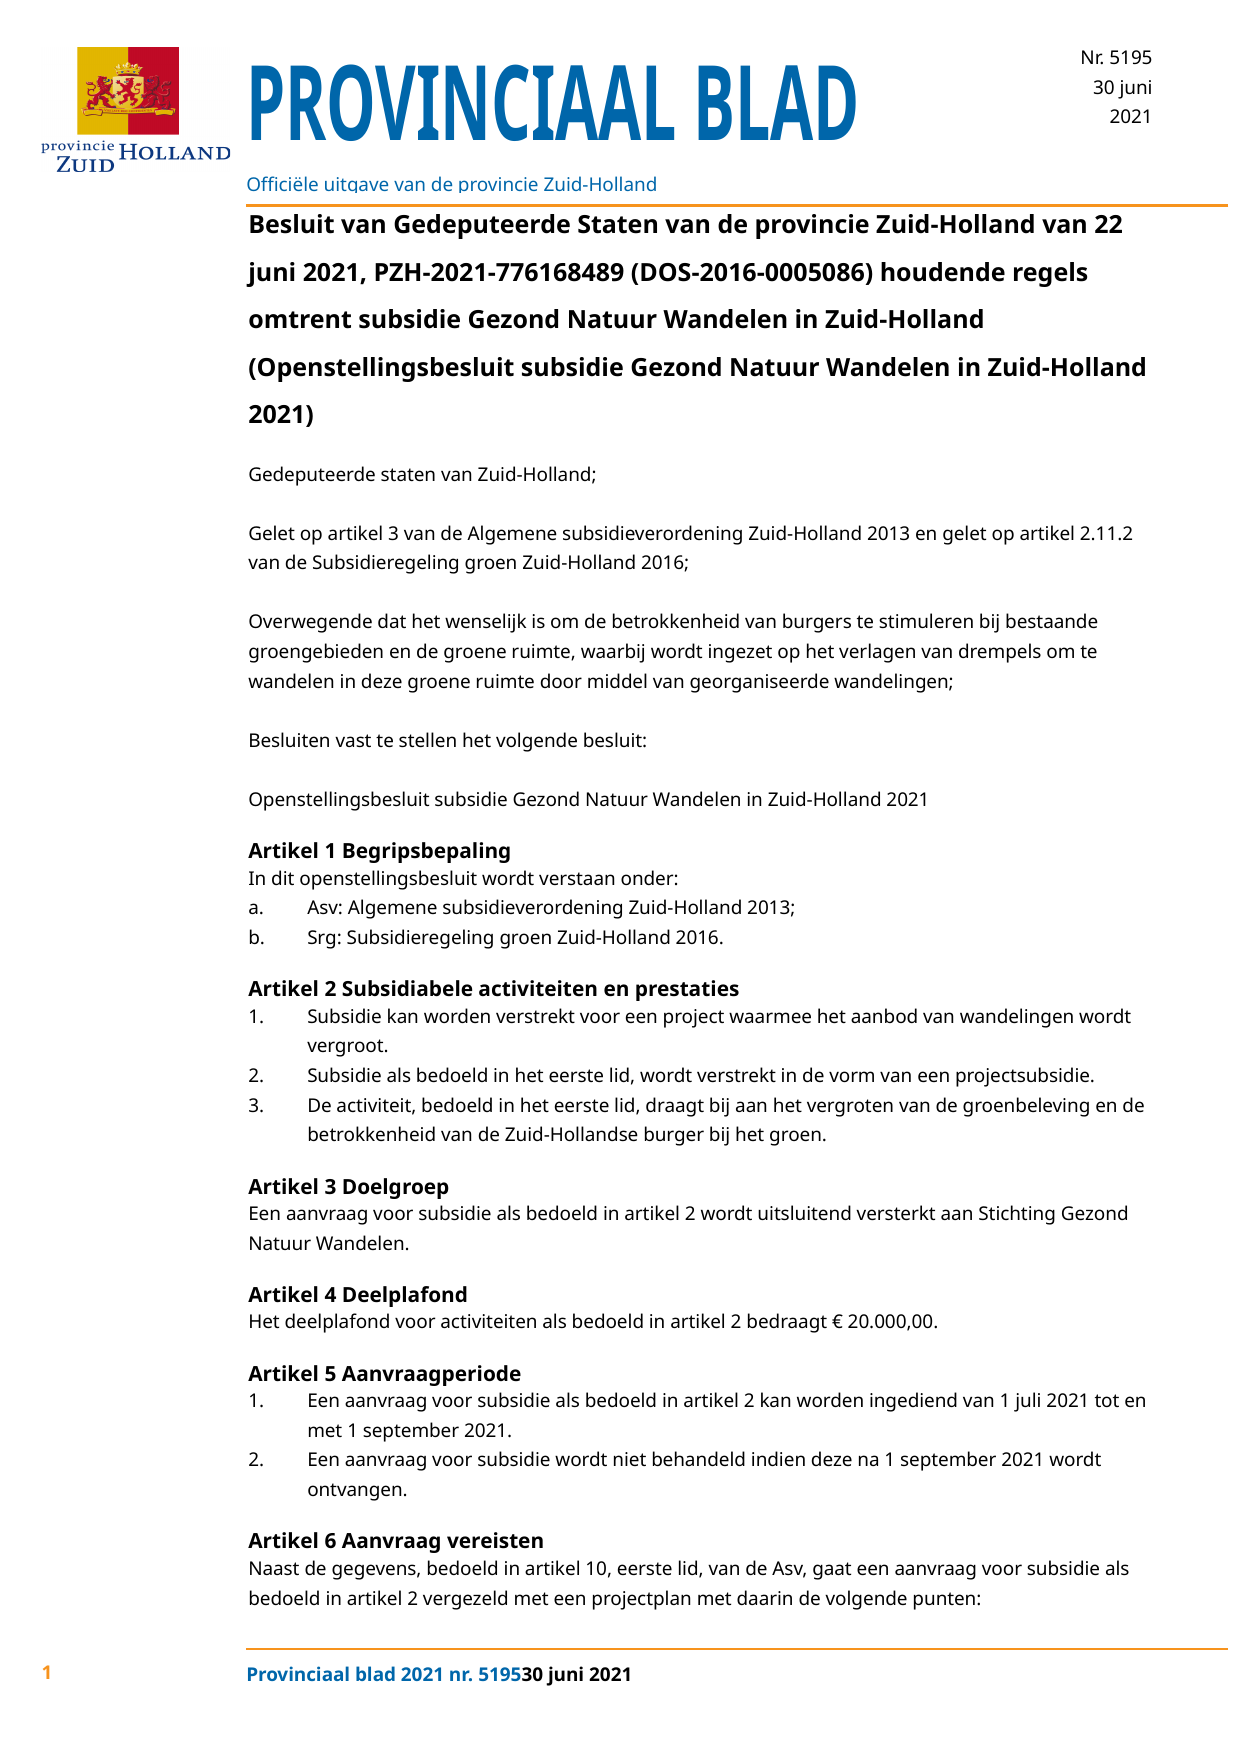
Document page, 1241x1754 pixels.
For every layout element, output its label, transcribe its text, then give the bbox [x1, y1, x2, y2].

text Naast de gegevens, bedoeld in artikel 10, eerste lid, van de Asv, gaat een aanvraag voor subsidie als bedoeld in artikel 2 vergezeld met een projectplan met daarin de volgende punten: [248, 1555, 1152, 1610]
text In dit openstellingsbesluit wordt verstaan onder: [248, 865, 1152, 891]
text Artikel 4 Deelplafond [248, 1280, 1152, 1309]
list Srg: Subsidieregeling groen Zuid-Holland 2016. [248, 924, 1152, 950]
text Openstellingsbesluit subsidie Gezond Natuur Wandelen in Zuid-Holland 2021 [248, 786, 1152, 812]
text Het deelplafond voor activiteiten als bedoeld in artikel 2 bedraagt € 20.000,00. [248, 1309, 1152, 1334]
list Asv: Algemene subsidieverordening Zuid-Holland 2013; [248, 894, 1152, 920]
text Artikel 5 Aanvraagperiode [248, 1359, 1152, 1387]
text Artikel 3 Doelgroep [248, 1172, 1152, 1200]
text Besluit van Gedeputeerde Staten van de provincie Zuid-Holland van 22 juni 2021, PZH-2021-776168489 (DOS-2016-0005086) houdende regels omtrent subsidie Gezond Natuur Wandelen in Zuid-Holland (Openstellingsbesluit subsidie Gezond Natuur Wandelen in Zuid-Holland 2021) [248, 207, 1152, 431]
list Subsidie als bedoeld in het eerste lid, wordt verstrekt in de vorm van een projectsubsidie. [248, 1062, 1152, 1088]
text Artikel 1 Begripsbepaling [248, 837, 1152, 865]
text Artikel 2 Subsidiabele activiteiten en prestaties [248, 974, 1152, 1003]
list De activiteit, bedoeld in het eerste lid, draagt bij aan het vergroten van de groenbeleving en de betrokkenheid van de Zuid-Hollandse burger bij het groen. [248, 1092, 1152, 1147]
text Overwegende dat het wenselijk is om de betrokkenheid van burgers te stimuleren bij bestaande groengebieden en de groene ruimte, waarbij wordt ingezet op het verlagen van drempels om te wandelen in deze groene ruimte door middel van georganiseerde wandelingen; [248, 609, 1152, 693]
text Gelet op artikel 3 van de Algemene subsidieverordening Zuid-Holland 2013 en gelet op artikel 2.11.2 van de Subsidieregeling groen Zuid-Holland 2016; [248, 520, 1152, 575]
list Subsidie kan worden verstrekt voor een project waarmee het aanbod van wandelingen wordt vergroot. [248, 1003, 1152, 1058]
text Artikel 6 Aanvraag vereisten [248, 1527, 1152, 1555]
text Besluiten vast te stellen het volgende besluit: [248, 727, 1152, 753]
picture [41, 47, 231, 172]
text Gedeputeerde staten van Zuid-Holland; [248, 461, 1152, 486]
list Een aanvraag voor subsidie als bedoeld in artikel 2 kan worden ingediend van 1 juli 2021 tot en met 1 september 2021. [248, 1387, 1152, 1443]
list Een aanvraag voor subsidie wordt niet behandeld indien deze na 1 september 2021 wordt ontvangen. [248, 1447, 1152, 1502]
text Een aanvraag voor subsidie als bedoeld in artikel 2 wordt uitsluitend versterkt aan Stichting Gezond Natuur Wandelen. [248, 1200, 1152, 1256]
